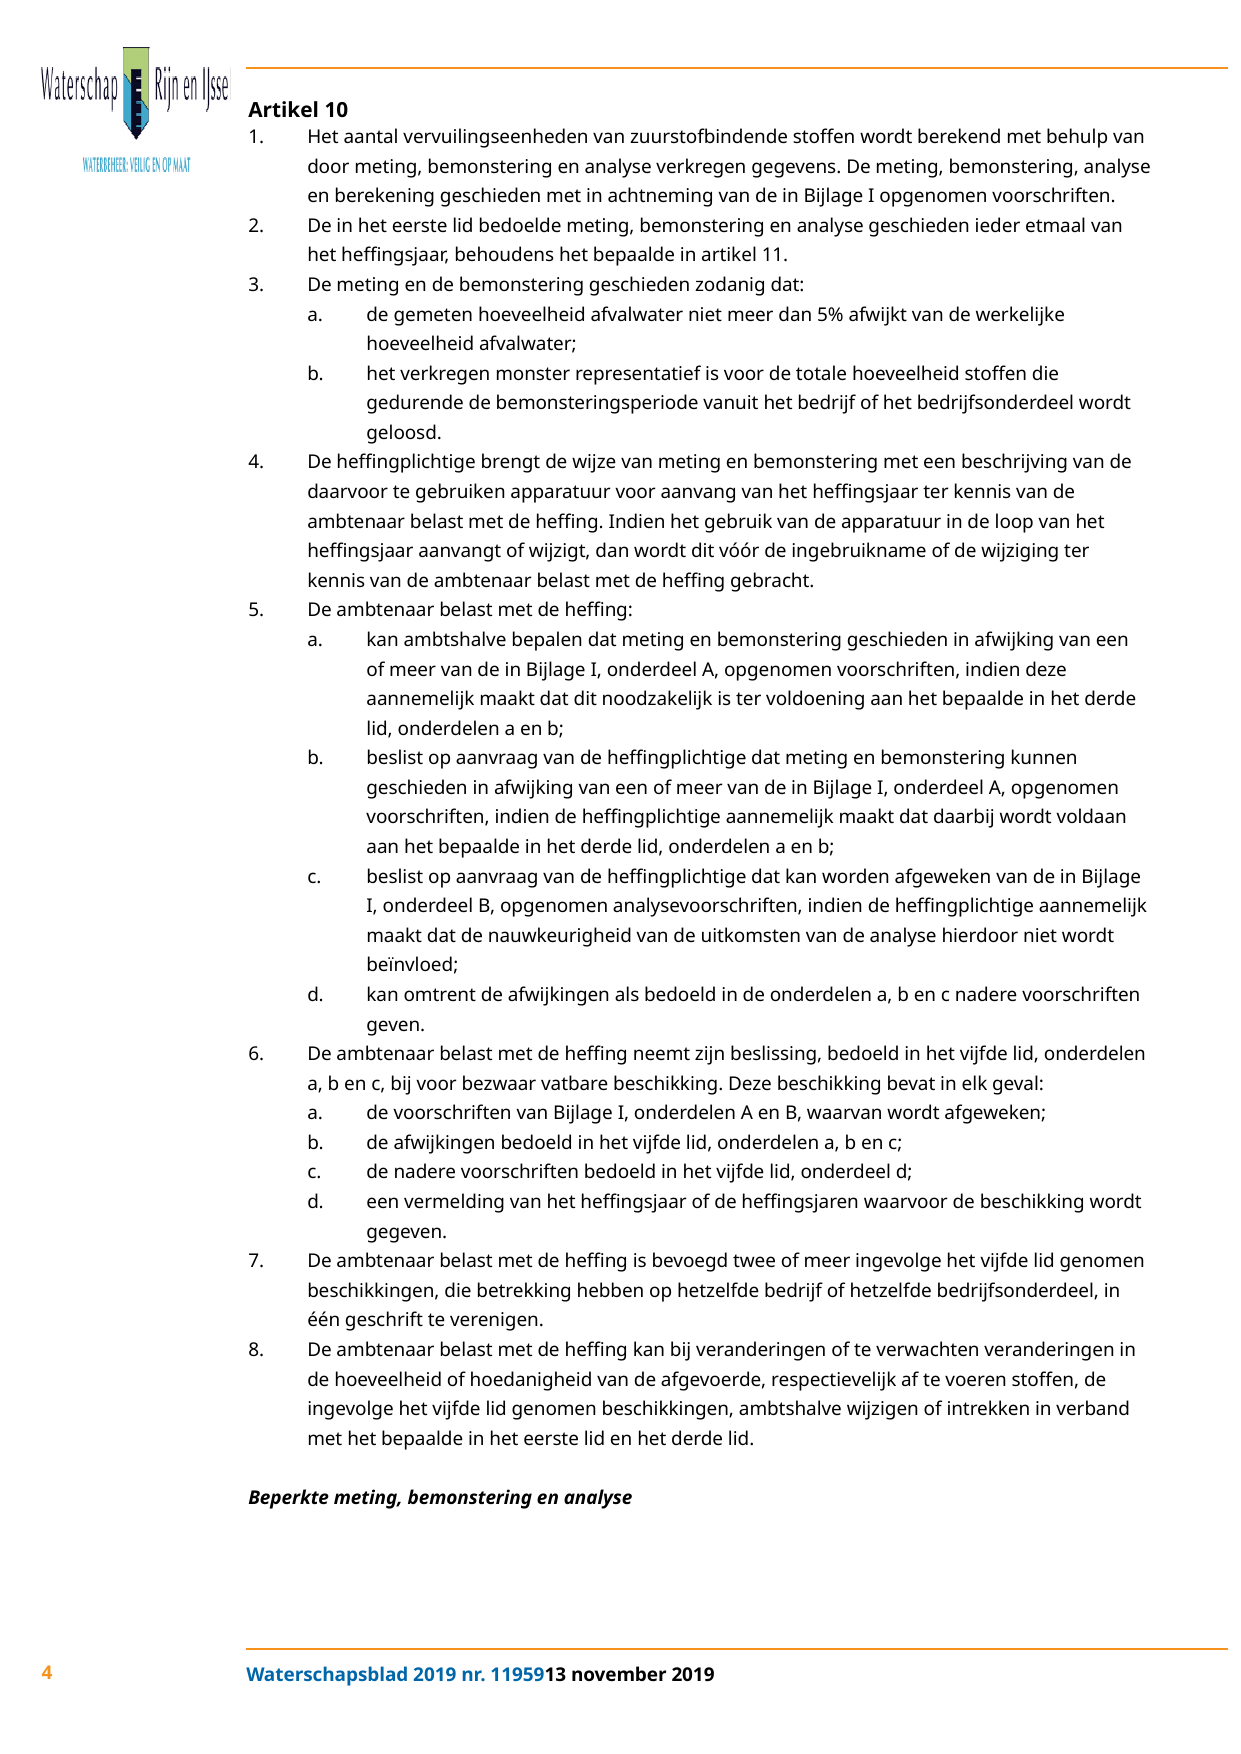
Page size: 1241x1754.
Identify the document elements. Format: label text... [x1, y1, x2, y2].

list beslist op aanvraag van de heffingplichtige dat meting en bemonstering kunnen geschieden in afwijking van een of meer van de in Bijlage I, onderdeel A, opgenomen voorschriften, indien de heffingplichtige aannemelijk maakt dat daarbij wordt voldaan aan het bepaalde in het derde lid, onderdelen a en b; [307, 744, 1152, 859]
list Het aantal vervuilingseenheden van zuurstofbindende stoffen wordt berekend met behulp van door meting, bemonstering en analyse verkregen gegevens. De meting, bemonstering, analyse en berekening geschieden met in achtneming van de in Bijlage I opgenomen voorschriften. [248, 123, 1152, 208]
list De ambtenaar belast met de heffing is bevoegd twee of meer ingevolge het vijfde lid genomen beschikkingen, die betrekking hebben op hetzelfde bedrijf of hetzelfde bedrijfsonderdeel, in één geschrift te verenigen. [248, 1247, 1152, 1332]
list de afwijkingen bedoeld in het vijfde lid, onderdelen a, b en c; [307, 1129, 1152, 1155]
text Beperkte meting, bemonstering en analyse [248, 1484, 1152, 1510]
list De heffingplichtige brengt de wijze van meting en bemonstering met een beschrijving van de daarvoor te gebruiken apparatuur voor aanvang van het heffingsjaar ter kennis van de ambtenaar belast met de heffing. Indien het gebruik van de apparatuur in de loop van het heffingsjaar aanvangt of wijzigt, dan wordt dit vóór de ingebruikname of de wijziging ter kennis van de ambtenaar belast met de heffing gebracht. [248, 449, 1152, 593]
list beslist op aanvraag van de heffingplichtige dat kan worden afgeweken van de in Bijlage I, onderdeel B, opgenomen analysevoorschriften, indien de heffingplichtige aannemelijk maakt dat de nauwkeurigheid van de uitkomsten van de analyse hierdoor niet wordt beïnvloed; [307, 863, 1152, 977]
list het verkregen monster representatief is voor de totale hoeveelheid stoffen die gedurende de bemonsteringsperiode vanuit het bedrijf of het bedrijfsonderdeel wordt geloosd. [307, 360, 1152, 445]
list kan omtrent de afwijkingen als bedoeld in de onderdelen a, b en c nadere voorschriften geven. [307, 981, 1152, 1036]
list De ambtenaar belast met de heffing neemt zijn beslissing, bedoeld in het vijfde lid, onderdelen a, b en c, bij voor bezwaar vatbare beschikking. Deze beschikking bevat in elk geval: [248, 1040, 1152, 1096]
list de gemeten hoeveelheid afvalwater niet meer dan 5% afwijkt van de werkelijke hoeveelheid afvalwater; [307, 301, 1152, 356]
list de voorschriften van Bijlage I, onderdelen A en B, waarvan wordt afgeweken; [307, 1099, 1152, 1125]
list kan ambtshalve bepalen dat meting en bemonstering geschieden in afwijking van een of meer van de in Bijlage I, onderdeel A, opgenomen voorschriften, indien deze aannemelijk maakt dat dit noodzakelijk is ter voldoening aan het bepaalde in het derde lid, onderdelen a en b; [307, 626, 1152, 741]
list De meting en de bemonstering geschieden zodanig dat: [248, 271, 1152, 297]
list een vermelding van het heffingsjaar of de heffingsjaren waarvoor de beschikking wordt gegeven. [307, 1188, 1152, 1243]
list De ambtenaar belast met de heffing kan bij veranderingen of te verwachten veranderingen in de hoeveelheid of hoedanigheid van de afgevoerde, respectievelijk af te voeren stoffen, de ingevolge het vijfde lid genomen beschikkingen, ambtshalve wijzigen of intrekken in verband met het bepaalde in het eerste lid en het derde lid. [248, 1336, 1152, 1451]
list De ambtenaar belast met de heffing: [248, 597, 1152, 622]
list De in het eerste lid bedoelde meting, bemonstering en analyse geschieden ieder etmaal van het heffingsjaar, behoudens het bepaalde in artikel 11. [248, 212, 1152, 267]
text Artikel 10 [248, 95, 1152, 123]
picture [41, 47, 231, 172]
list de nadere voorschriften bedoeld in het vijfde lid, onderdeel d; [307, 1159, 1152, 1184]
